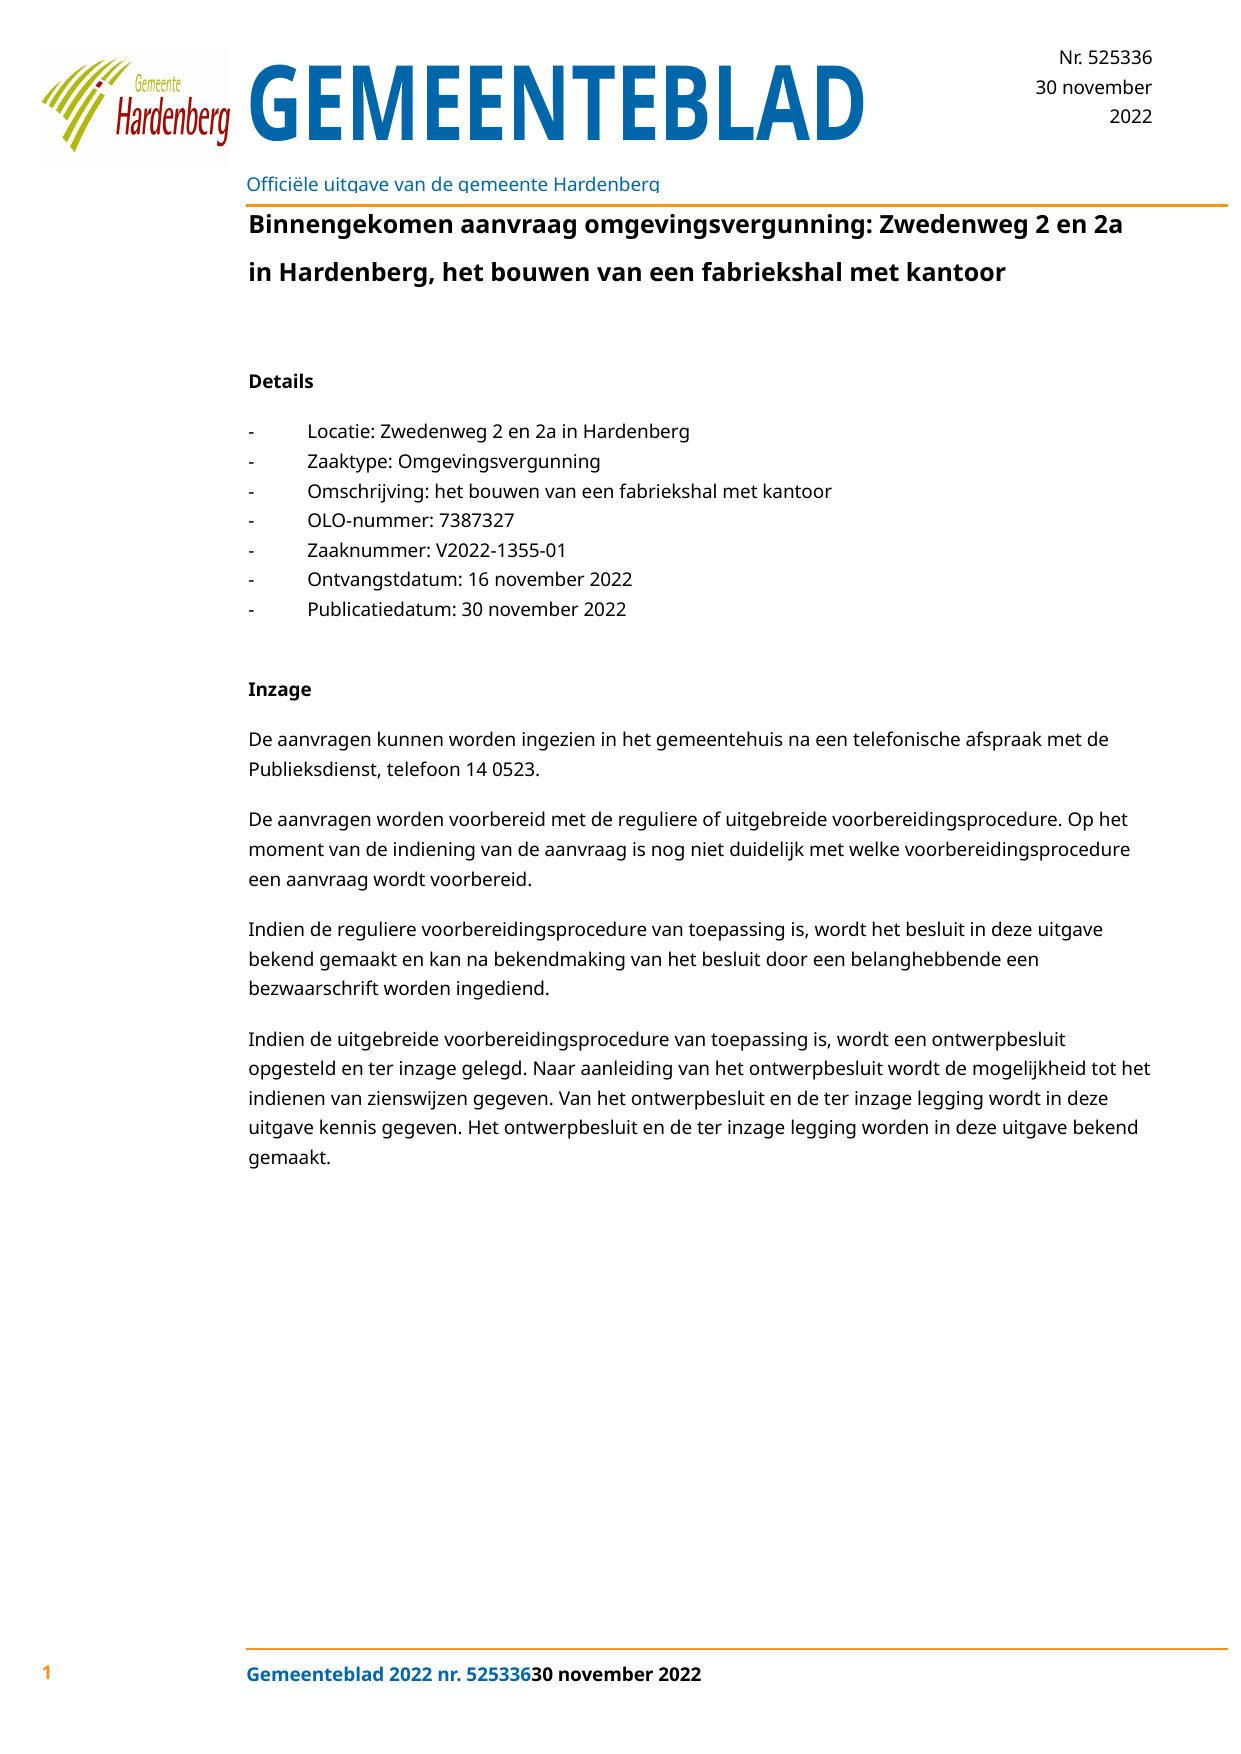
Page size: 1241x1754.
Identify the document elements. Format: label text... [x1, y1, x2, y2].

text Indien de reguliere voorbereidingsprocedure van toepassing is, wordt het besluit in deze uitgave bekend gemaakt en kan na bekendmaking van het besluit door een belanghebbende een bezwaarschrift worden ingediend. [248, 916, 1152, 1001]
list Ontvangstdatum: 16 november 2022 [248, 567, 1152, 592]
text Indien de uitgebreide voorbereidingsprocedure van toepassing is, wordt een ontwerpbesluit opgesteld en ter inzage gelegd. Naar aanleiding van het ontwerpbesluit wordt de mogelijkheid tot het indienen van zienswijzen gegeven. Van het ontwerpbesluit en de ter inzage legging wordt in deze uitgave kennis gegeven. Het ontwerpbesluit en de ter inzage legging worden in deze uitgave bekend gemaakt. [248, 1026, 1152, 1170]
list Zaaktype: Omgevingsvergunning [248, 448, 1152, 474]
list Omschrijving: het bouwen van een fabriekshal met kantoor [248, 478, 1152, 504]
list OLO-nummer: 7387327 [248, 507, 1152, 533]
text Details [248, 368, 1152, 394]
text De aanvragen kunnen worden ingezien in het gemeentehuis na een telefonische afspraak met de Publieksdienst, telefoon 14 0523. [248, 727, 1152, 782]
picture [41, 47, 231, 172]
text De aanvragen worden voorbereid met de reguliere of uitgebreide voorbereidingsprocedure. Op het moment van de indiening van de aanvraag is nog niet duidelijk met welke voorbereidingsprocedure een aanvraag wordt voorbereid. [248, 807, 1152, 892]
text Binnengekomen aanvraag omgevingsvergunning: Zwedenweg 2 en 2a in Hardenberg, het bouwen van een fabriekshal met kantoor [248, 207, 1152, 288]
list Locatie: Zwedenweg 2 en 2a in Hardenberg [248, 419, 1152, 444]
list Publicatiedatum: 30 november 2022 [248, 596, 1152, 622]
text Inzage [248, 676, 1152, 702]
list Zaaknummer: V2022-1355-01 [248, 537, 1152, 563]
